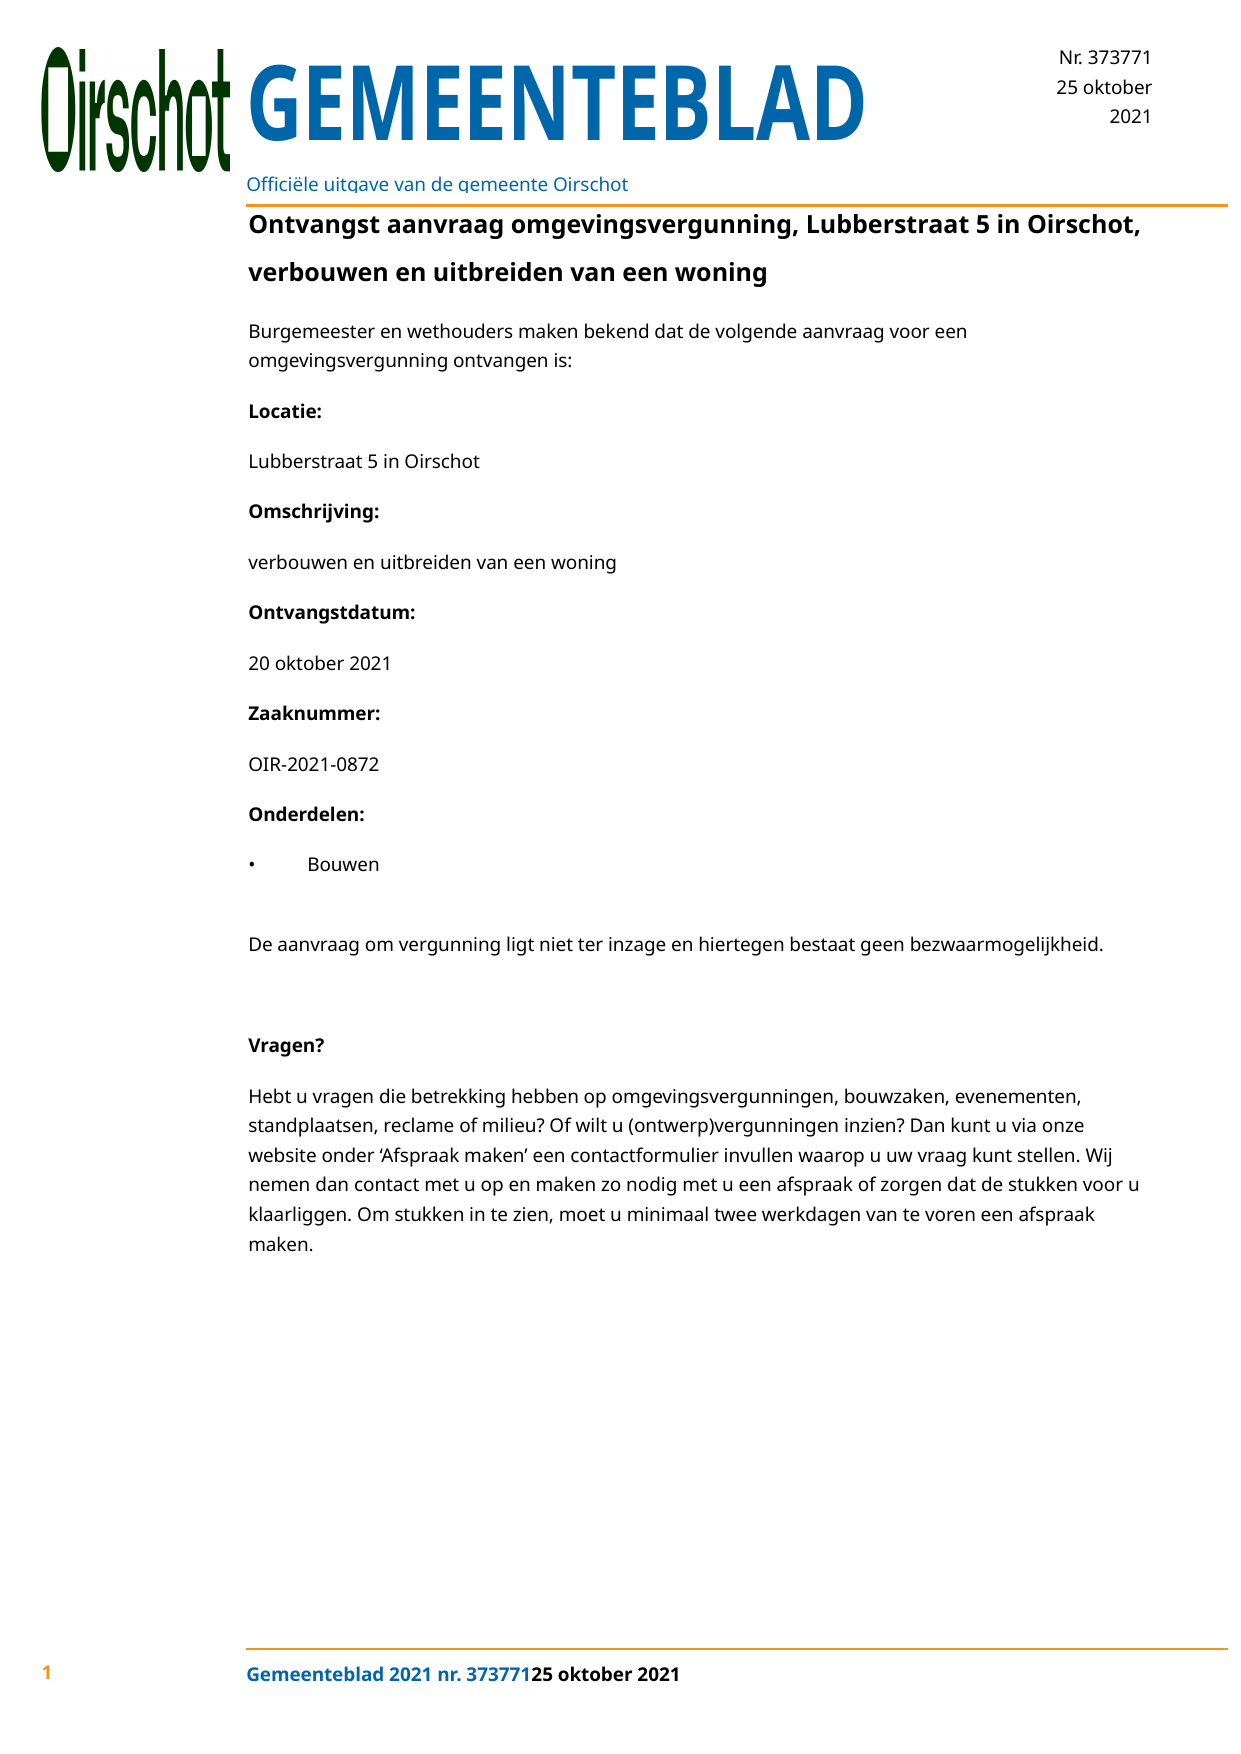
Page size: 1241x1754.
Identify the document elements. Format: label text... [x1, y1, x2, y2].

text 20 oktober 2021 [248, 650, 1152, 676]
text Omschrijving: [248, 499, 1152, 524]
text OIR-2021-0872 [248, 751, 1152, 777]
list Bouwen [248, 852, 1152, 877]
text verbouwen en uitbreiden van een woning [248, 549, 1152, 575]
text Ontvangstdatum: [248, 599, 1152, 625]
text Zaaknummer: [248, 700, 1152, 726]
text Ontvangst aanvraag omgevingsvergunning, Lubberstraat 5 in Oirschot, verbouwen en uitbreiden van een woning [248, 207, 1152, 288]
text Hebt u vragen die betrekking hebben op omgevingsvergunningen, bouwzaken, evenementen, standplaatsen, reclame of milieu? Of wilt u (ontwerp)vergunningen inzien? Dan kunt u via onze website onder ‘Afspraak maken’ een contactformulier invullen waarop u uw vraag kunt stellen. Wij nemen dan contact met u op en maken zo nodig met u een afspraak of zorgen dat de stukken voor u klaarliggen. Om stukken in te zien, moet u minimaal twee werkdagen van te voren een afspraak maken. [248, 1083, 1152, 1257]
text Vragen? [248, 1032, 1152, 1058]
picture [41, 47, 231, 172]
text Onderdelen: [248, 801, 1152, 827]
text Locatie: [248, 398, 1152, 424]
text Burgemeester en wethouders maken bekend dat de volgende aanvraag voor een omgevingsvergunning ontvangen is: [248, 318, 1152, 373]
text De aanvraag om vergunning ligt niet ter inzage en hiertegen bestaat geen bezwaarmogelijkheid. [248, 932, 1152, 957]
text Lubberstraat 5 in Oirschot [248, 448, 1152, 474]
